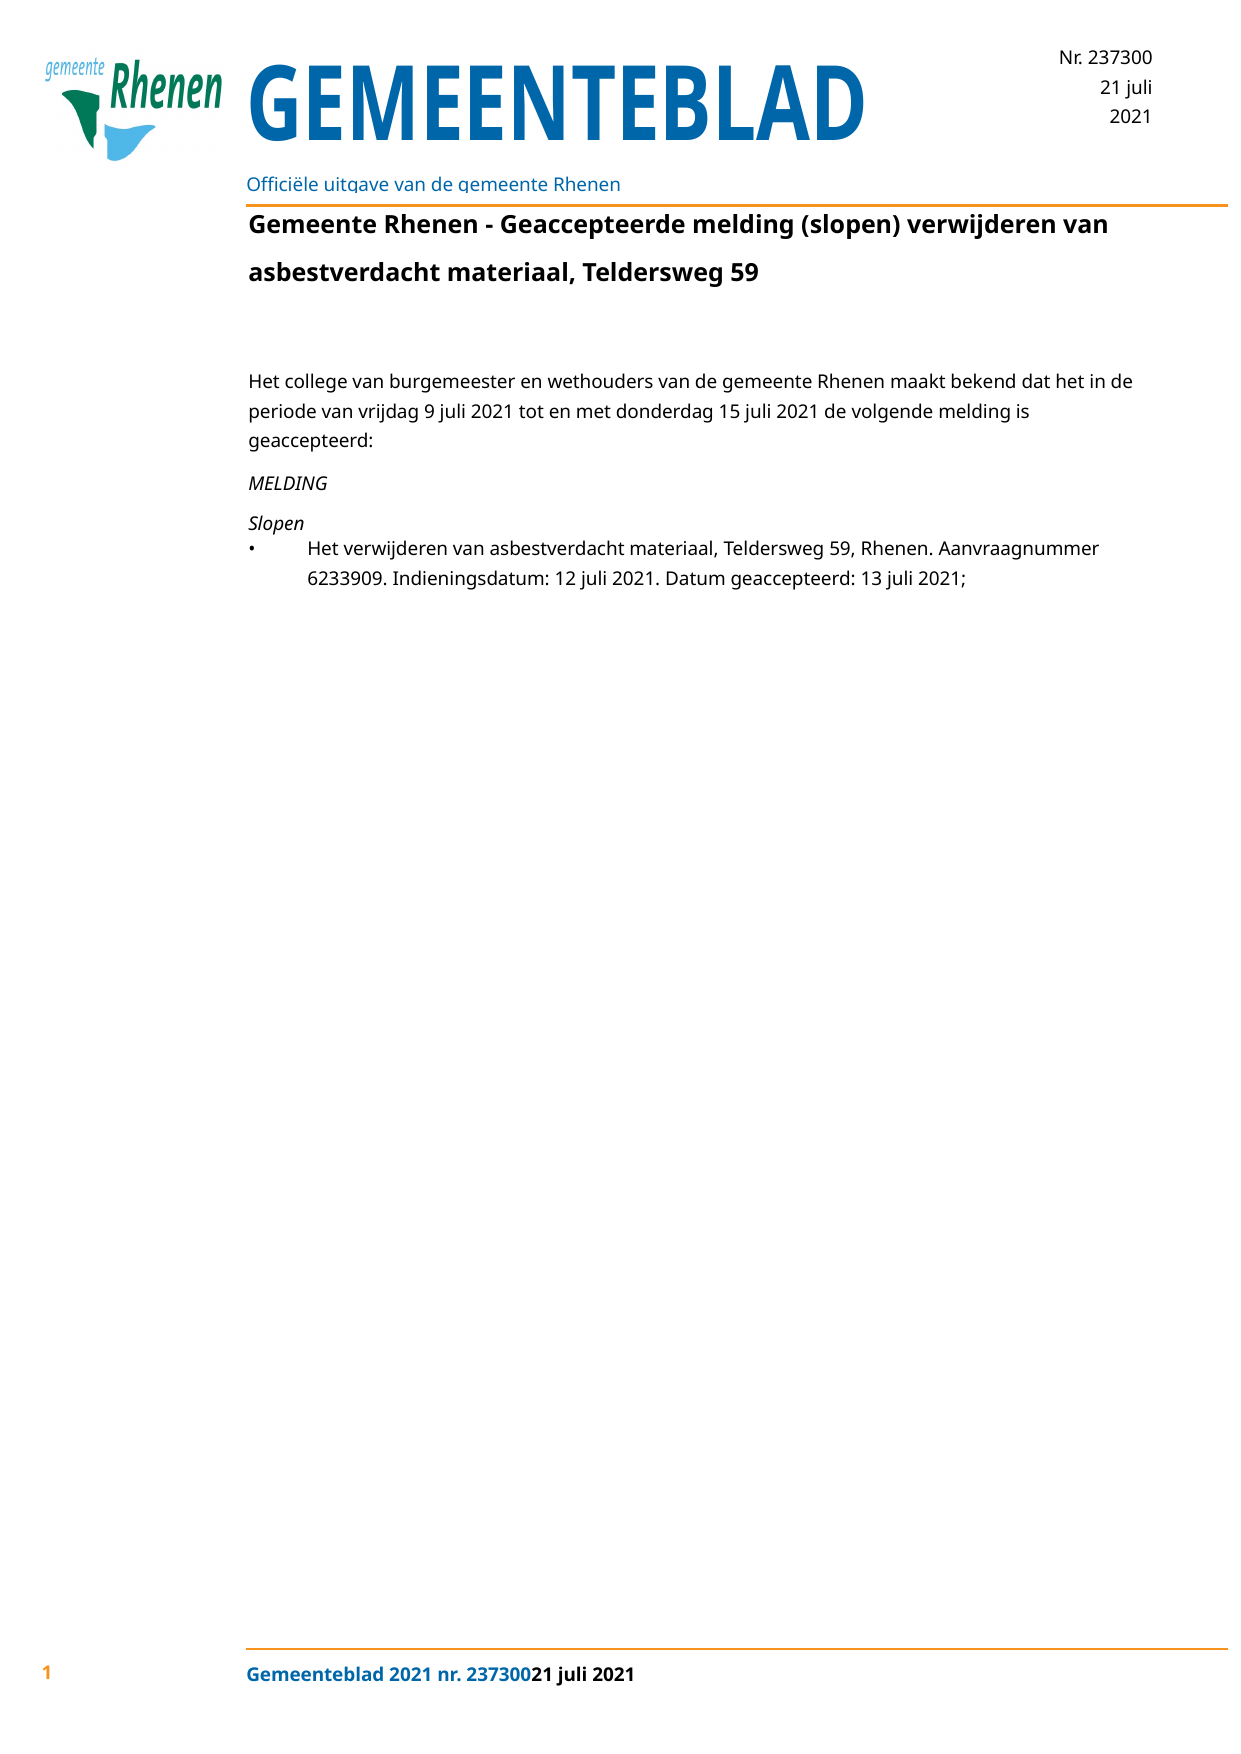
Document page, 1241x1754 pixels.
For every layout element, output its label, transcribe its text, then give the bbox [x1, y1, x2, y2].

text MELDING [248, 471, 1152, 496]
text Slopen [248, 510, 1152, 536]
list Het verwijderen van asbestverdacht materiaal, Teldersweg 59, Rhenen. Aanvraagnummer 6233909. Indieningsdatum: 12 juli 2021. Datum geaccepteerd: 13 juli 2021; [248, 536, 1152, 591]
text Het college van burgemeester en wethouders van de gemeente Rhenen maakt bekend dat het in de periode van vrijdag 9 juli 2021 tot en met donderdag 15 juli 2021 de volgende melding is geaccepteerd: [248, 368, 1152, 453]
text Gemeente Rhenen - Geaccepteerde melding (slopen) verwijderen van asbestverdacht materiaal, Teldersweg 59 [248, 207, 1152, 288]
picture [41, 47, 231, 172]
